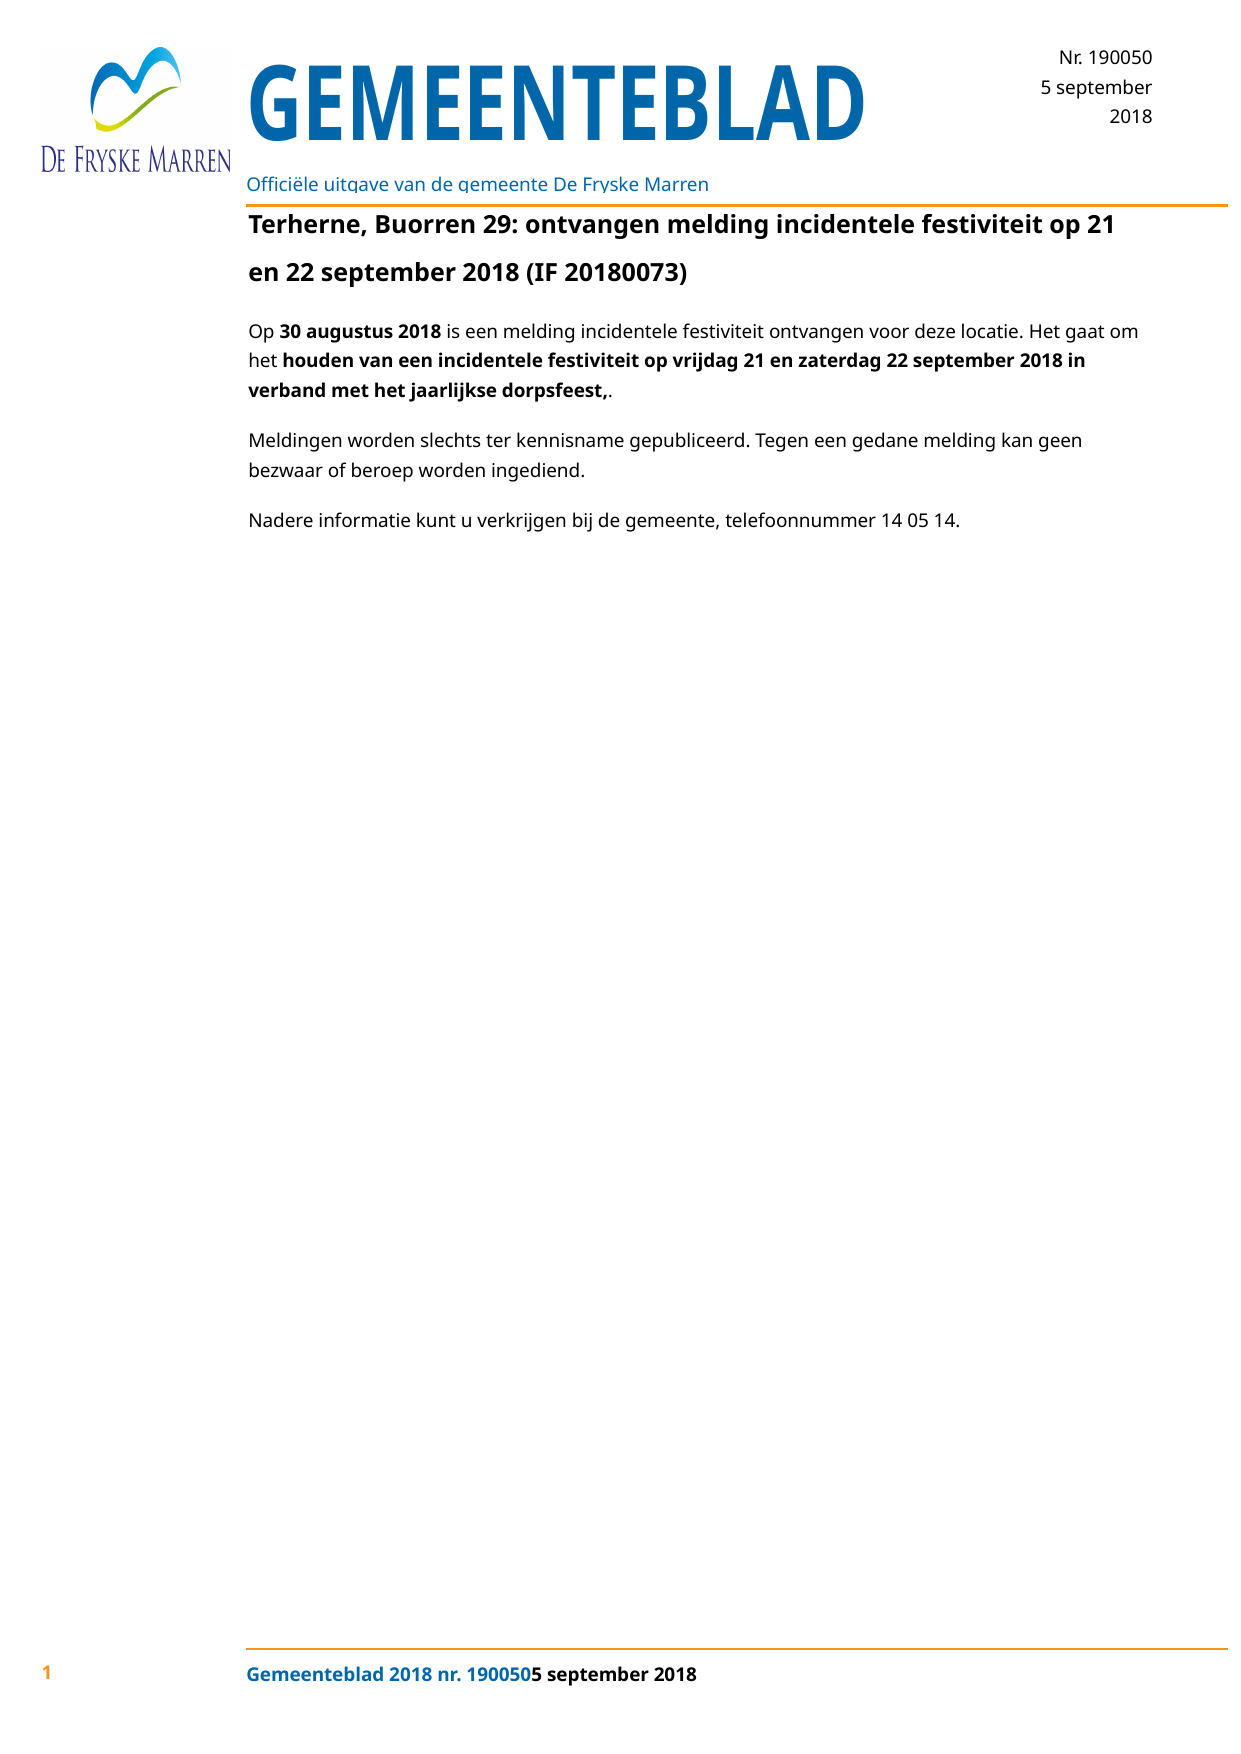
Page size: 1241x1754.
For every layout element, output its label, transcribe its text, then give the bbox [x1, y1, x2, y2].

text Terherne, Buorren 29: ontvangen melding incidentele festiviteit op 21 en 22 september 2018 (IF 20180073) [248, 207, 1152, 288]
text Op 30 augustus 2018 is een melding incidentele festiviteit ontvangen voor deze locatie. Het gaat om het houden van een incidentele festiviteit op vrijdag 21 en zaterdag 22 september 2018 in verband met het jaarlijkse dorpsfeest,. [248, 318, 1152, 403]
picture [41, 47, 231, 172]
text Meldingen worden slechts ter kennisname gepubliceerd. Tegen een gedane melding kan geen bezwaar of beroep worden ingediend. [248, 427, 1152, 483]
text Nadere informatie kunt u verkrijgen bij de gemeente, telefoonnummer 14 05 14. [248, 507, 1152, 533]
